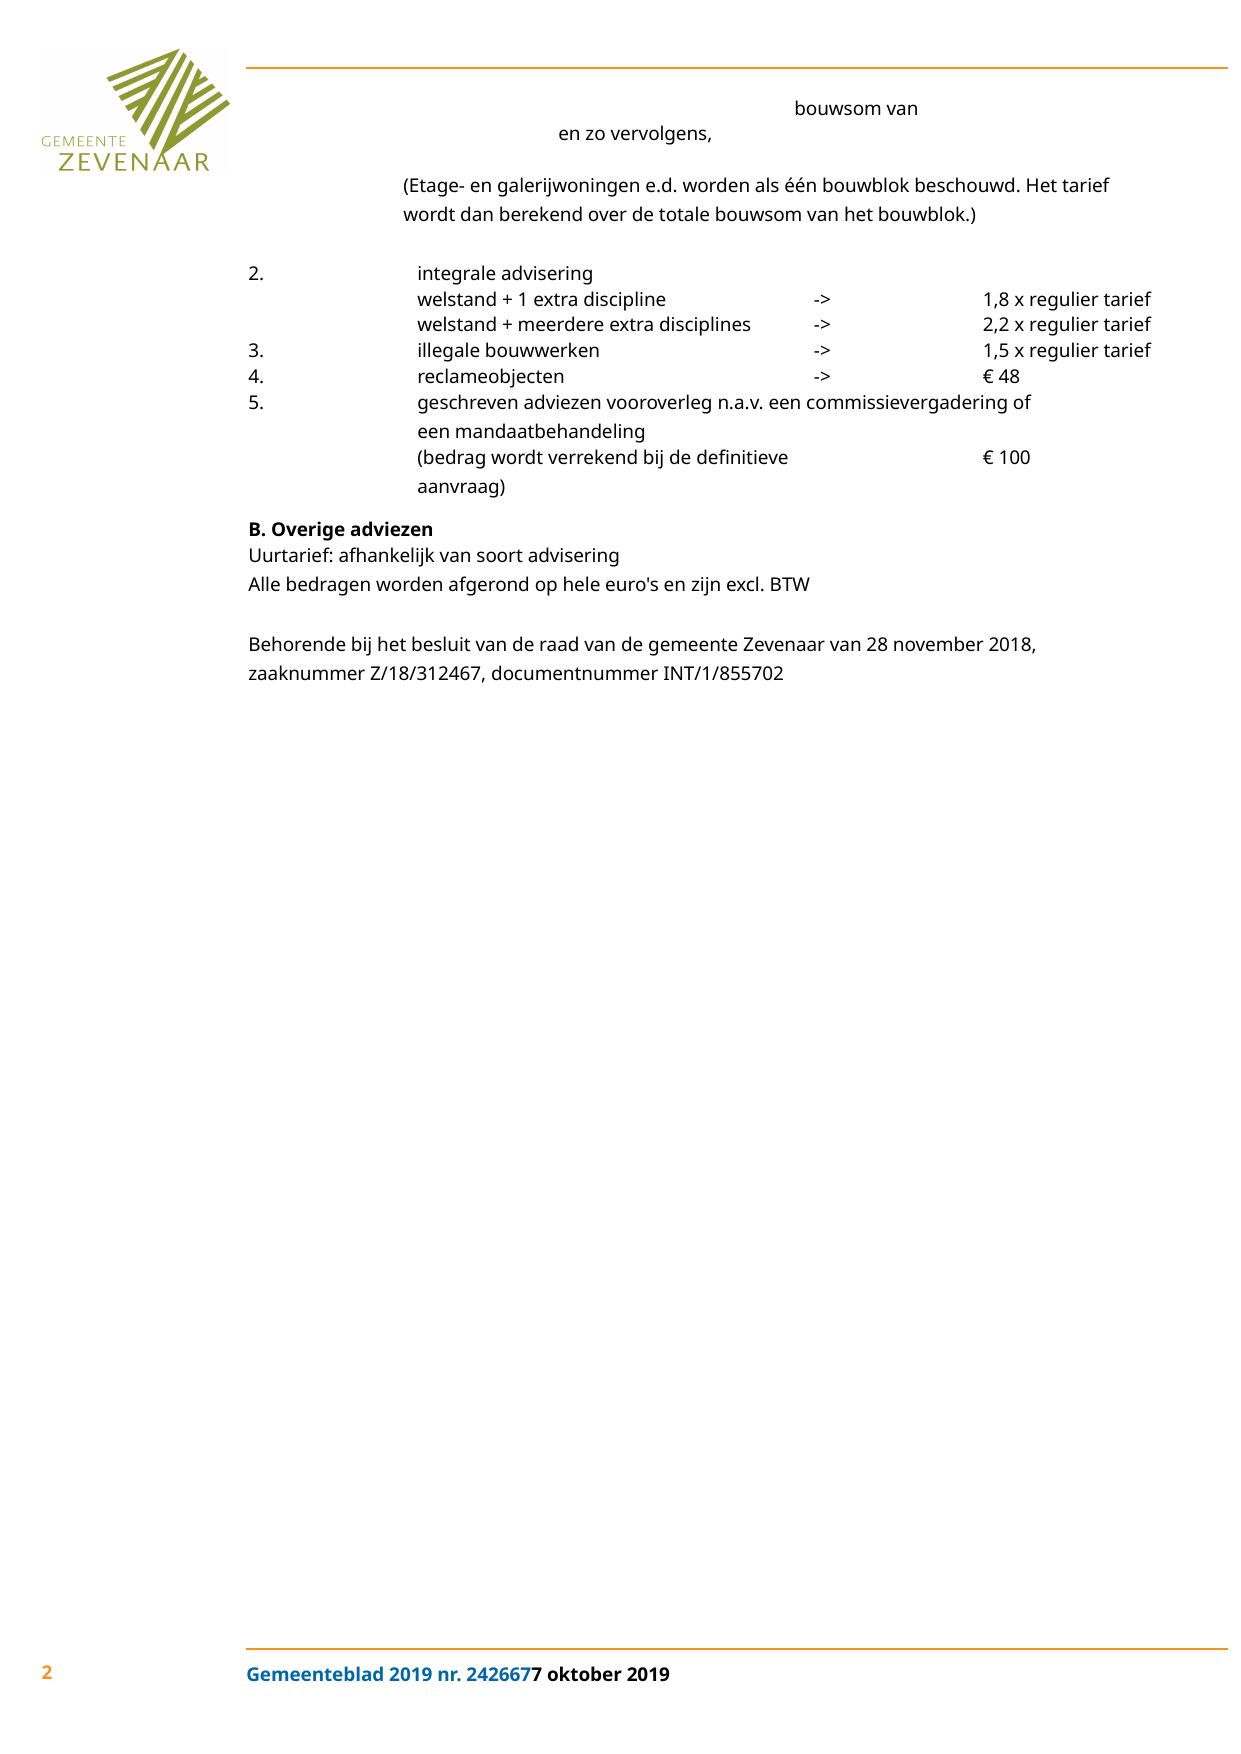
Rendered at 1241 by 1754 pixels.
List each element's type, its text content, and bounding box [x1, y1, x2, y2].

picture [41, 47, 231, 172]
table_cell -> [814, 338, 983, 363]
table_cell reclameobjecten [417, 363, 814, 389]
table_cell [248, 286, 417, 312]
table_header [983, 260, 1152, 286]
table_cell (bedrag wordt verrekend bij de definitieve aanvraag) [417, 444, 814, 499]
table_cell [403, 146, 558, 172]
table_cell [996, 146, 1152, 172]
text Behorende bij het besluit van de raad van de gemeente Zevenaar van 28 november 2018, zaaknummer Z/18/312467, documentnummer INT/1/855702 [248, 631, 1152, 686]
table_cell 3. [248, 338, 417, 363]
table_cell [248, 146, 403, 172]
table_cell en zo vervolgens, [558, 121, 794, 146]
table_header 2. [248, 260, 417, 286]
table_cell € 48 [983, 363, 1152, 389]
table_cell welstand + 1 extra discipline [417, 286, 814, 312]
table_cell [558, 146, 794, 172]
table_cell [814, 444, 983, 499]
table_cell bouwsom van [794, 95, 996, 121]
table_cell 1,5 x regulier tarief [983, 338, 1152, 363]
table_cell welstand + meerdere extra disciplines [417, 312, 814, 337]
text Uurtarief: afhankelijk van soort advisering [248, 542, 1152, 568]
table_header [814, 260, 983, 286]
text Alle bedragen worden afgerond op hele euro's en zijn excl. BTW [248, 572, 1152, 597]
table_cell [248, 444, 417, 499]
table_cell (Etage- en galerijwoningen e.d. worden als één bouwblok beschouwd. Het tarief wordt dan berekend over de totale bouwsom van het bouwblok.) [403, 172, 1152, 227]
table_cell [403, 95, 558, 121]
table_cell [558, 95, 794, 121]
table_cell [996, 95, 1152, 121]
table_cell 1,8 x regulier tarief [983, 286, 1152, 312]
table_cell [248, 312, 417, 337]
table_cell -> [814, 363, 983, 389]
table_cell [403, 121, 558, 146]
table_cell [248, 95, 403, 121]
table_cell [248, 172, 403, 227]
table_cell 4. [248, 363, 417, 389]
table_cell 2,2 x regulier tarief [983, 312, 1152, 337]
table_cell illegale bouwwerken [417, 338, 814, 363]
table_cell [794, 146, 996, 172]
table_cell 5. [248, 389, 417, 444]
text B. Overige adviezen [248, 516, 1152, 542]
table_header integrale advisering [417, 260, 814, 286]
table_cell [248, 121, 403, 146]
table_cell -> [814, 312, 983, 337]
table_cell [996, 121, 1152, 146]
table_cell € 100 [983, 444, 1152, 499]
table_cell [794, 121, 996, 146]
table_cell -> [814, 286, 983, 312]
table_cell geschreven adviezen vooroverleg n.a.v. een commissievergadering of een mandaatbehandeling [417, 389, 1152, 444]
